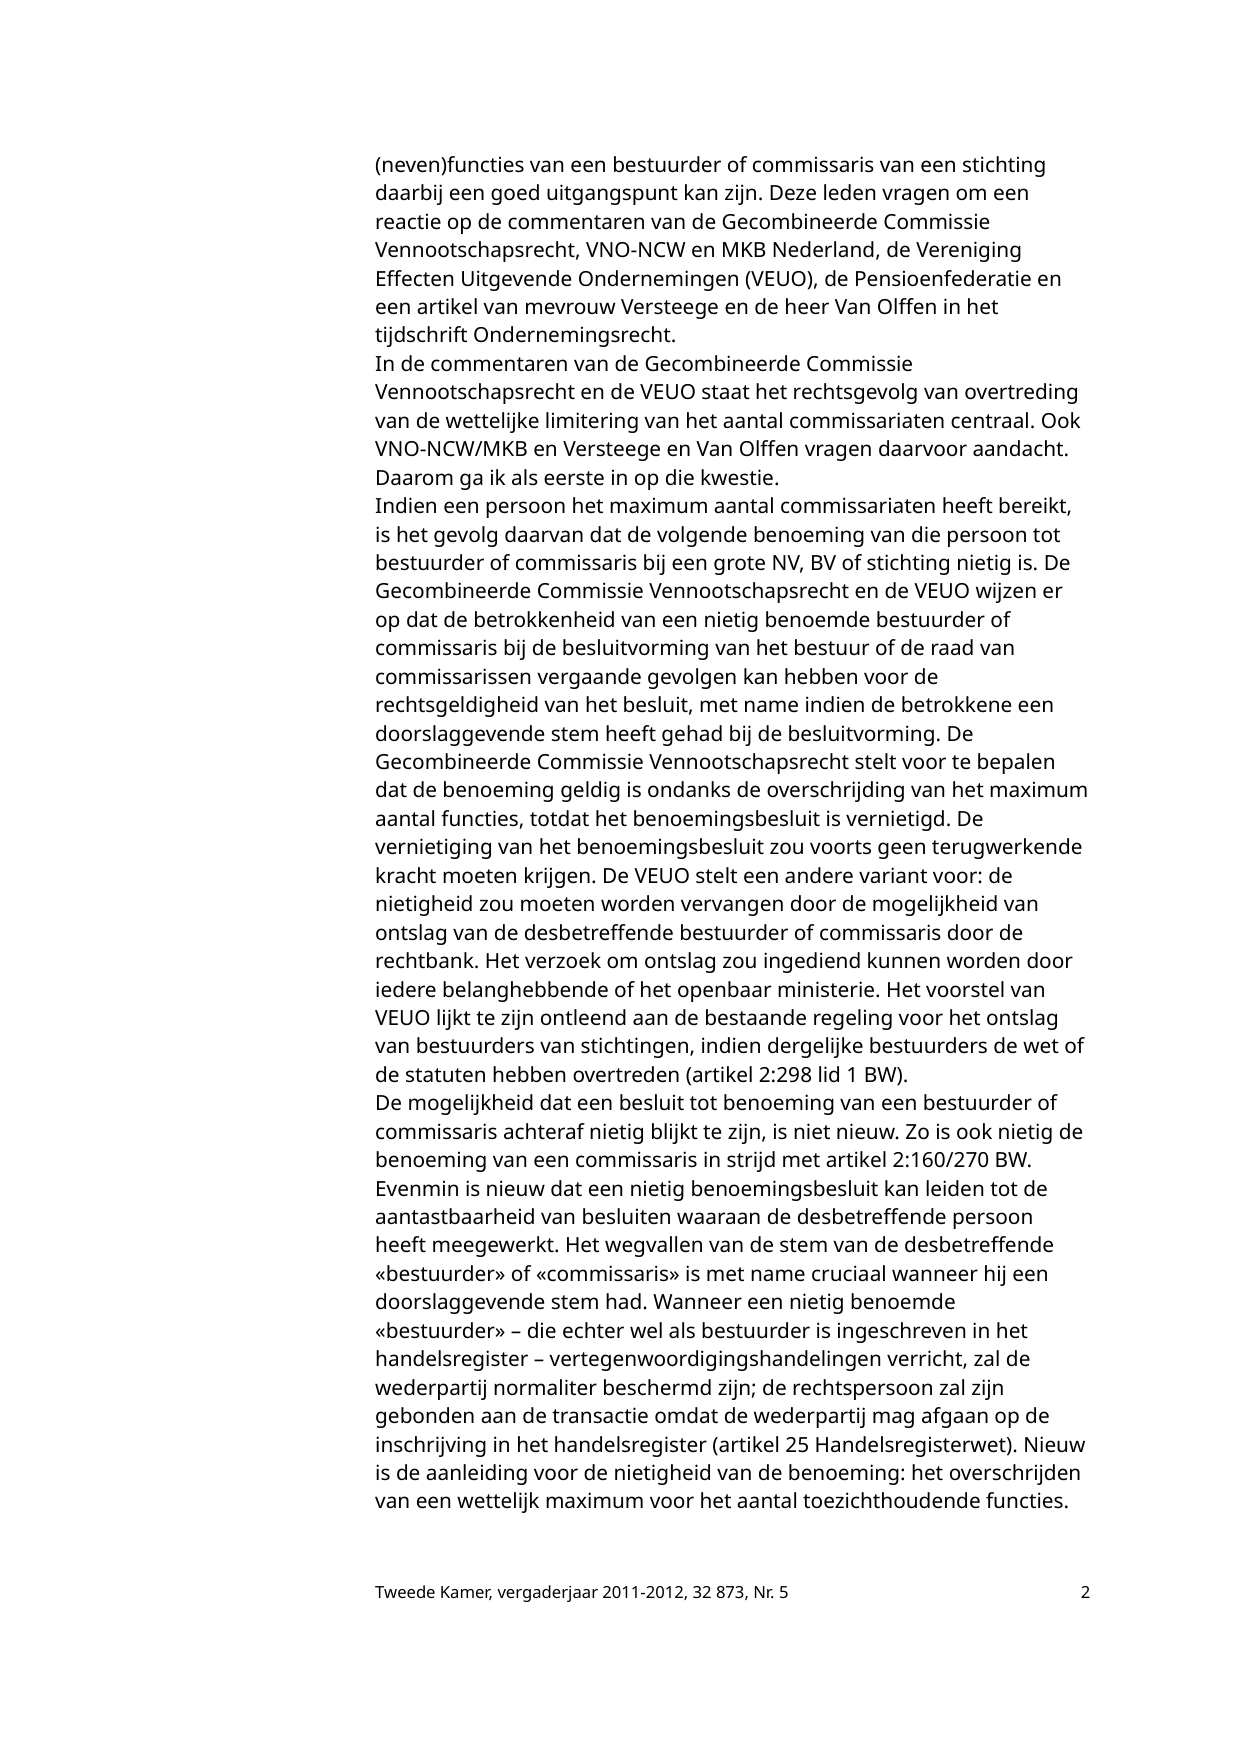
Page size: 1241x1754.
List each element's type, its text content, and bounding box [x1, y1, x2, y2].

text In de commentaren van de Gecombineerde Commissie Vennootschapsrecht en de VEUO staat het rechtsgevolg van overtreding van de wettelijke limitering van het aantal commissariaten centraal. Ook VNO-NCW/MKB en Versteege en Van Olffen vragen daarvoor aandacht. Daarom ga ik als eerste in op die kwestie. [375, 349, 1090, 491]
text (neven)functies van een bestuurder of commissaris van een stichting daarbij een goed uitgangspunt kan zijn. Deze leden vragen om een reactie op de commentaren van de Gecombineerde Commissie Vennootschapsrecht, VNO-NCW en MKB Nederland, de Vereniging Effecten Uitgevende Ondernemingen (VEUO), de Pensioenfederatie en een artikel van mevrouw Versteege en de heer Van Olffen in het tijdschrift Ondernemingsrecht. [375, 150, 1090, 349]
text De mogelijkheid dat een besluit tot benoeming van een bestuurder of commissaris achteraf nietig blijkt te zijn, is niet nieuw. Zo is ook nietig de benoeming van een commissaris in strijd met artikel 2:160/270 BW. Evenmin is nieuw dat een nietig benoemingsbesluit kan leiden tot de aantastbaarheid van besluiten waaraan de desbetreffende persoon heeft meegewerkt. Het wegvallen van de stem van de desbetreffende «bestuurder» of «commissaris» is met name cruciaal wanneer hij een doorslaggevende stem had. Wanneer een nietig benoemde «bestuurder» – die echter wel als bestuurder is ingeschreven in het handelsregister – vertegenwoordigingshandelingen verricht, zal de wederpartij normaliter beschermd zijn; de rechtspersoon zal zijn gebonden aan de transactie omdat de wederpartij mag afgaan op de inschrijving in het handelsregister (artikel 25 Handelsregisterwet). Nieuw is de aanleiding voor de nietigheid van de benoeming: het overschrijden van een wettelijk maximum voor het aantal toezichthoudende functies. [375, 1088, 1090, 1515]
text Indien een persoon het maximum aantal commissariaten heeft bereikt, is het gevolg daarvan dat de volgende benoeming van die persoon tot bestuurder of commissaris bij een grote NV, BV of stichting nietig is. De Gecombineerde Commissie Vennootschapsrecht en de VEUO wijzen er op dat de betrokkenheid van een nietig benoemde bestuurder of commissaris bij de besluitvorming van het bestuur of de raad van commissarissen vergaande gevolgen kan hebben voor de rechtsgeldigheid van het besluit, met name indien de betrokkene een doorslaggevende stem heeft gehad bij de besluitvorming. De Gecombineerde Commissie Vennootschapsrecht stelt voor te bepalen dat de benoeming geldig is ondanks de overschrijding van het maximum aantal functies, totdat het benoemingsbesluit is vernietigd. De vernietiging van het benoemingsbesluit zou voorts geen terugwerkende kracht moeten krijgen. De VEUO stelt een andere variant voor: de nietigheid zou moeten worden vervangen door de mogelijkheid van ontslag van de desbetreffende bestuurder of commissaris door de rechtbank. Het verzoek om ontslag zou ingediend kunnen worden door iedere belanghebbende of het openbaar ministerie. Het voorstel van VEUO lijkt te zijn ontleend aan de bestaande regeling voor het ontslag van bestuurders van stichtingen, indien dergelijke bestuurders de wet of de statuten hebben overtreden (artikel 2:298 lid 1 BW). [375, 491, 1090, 1088]
